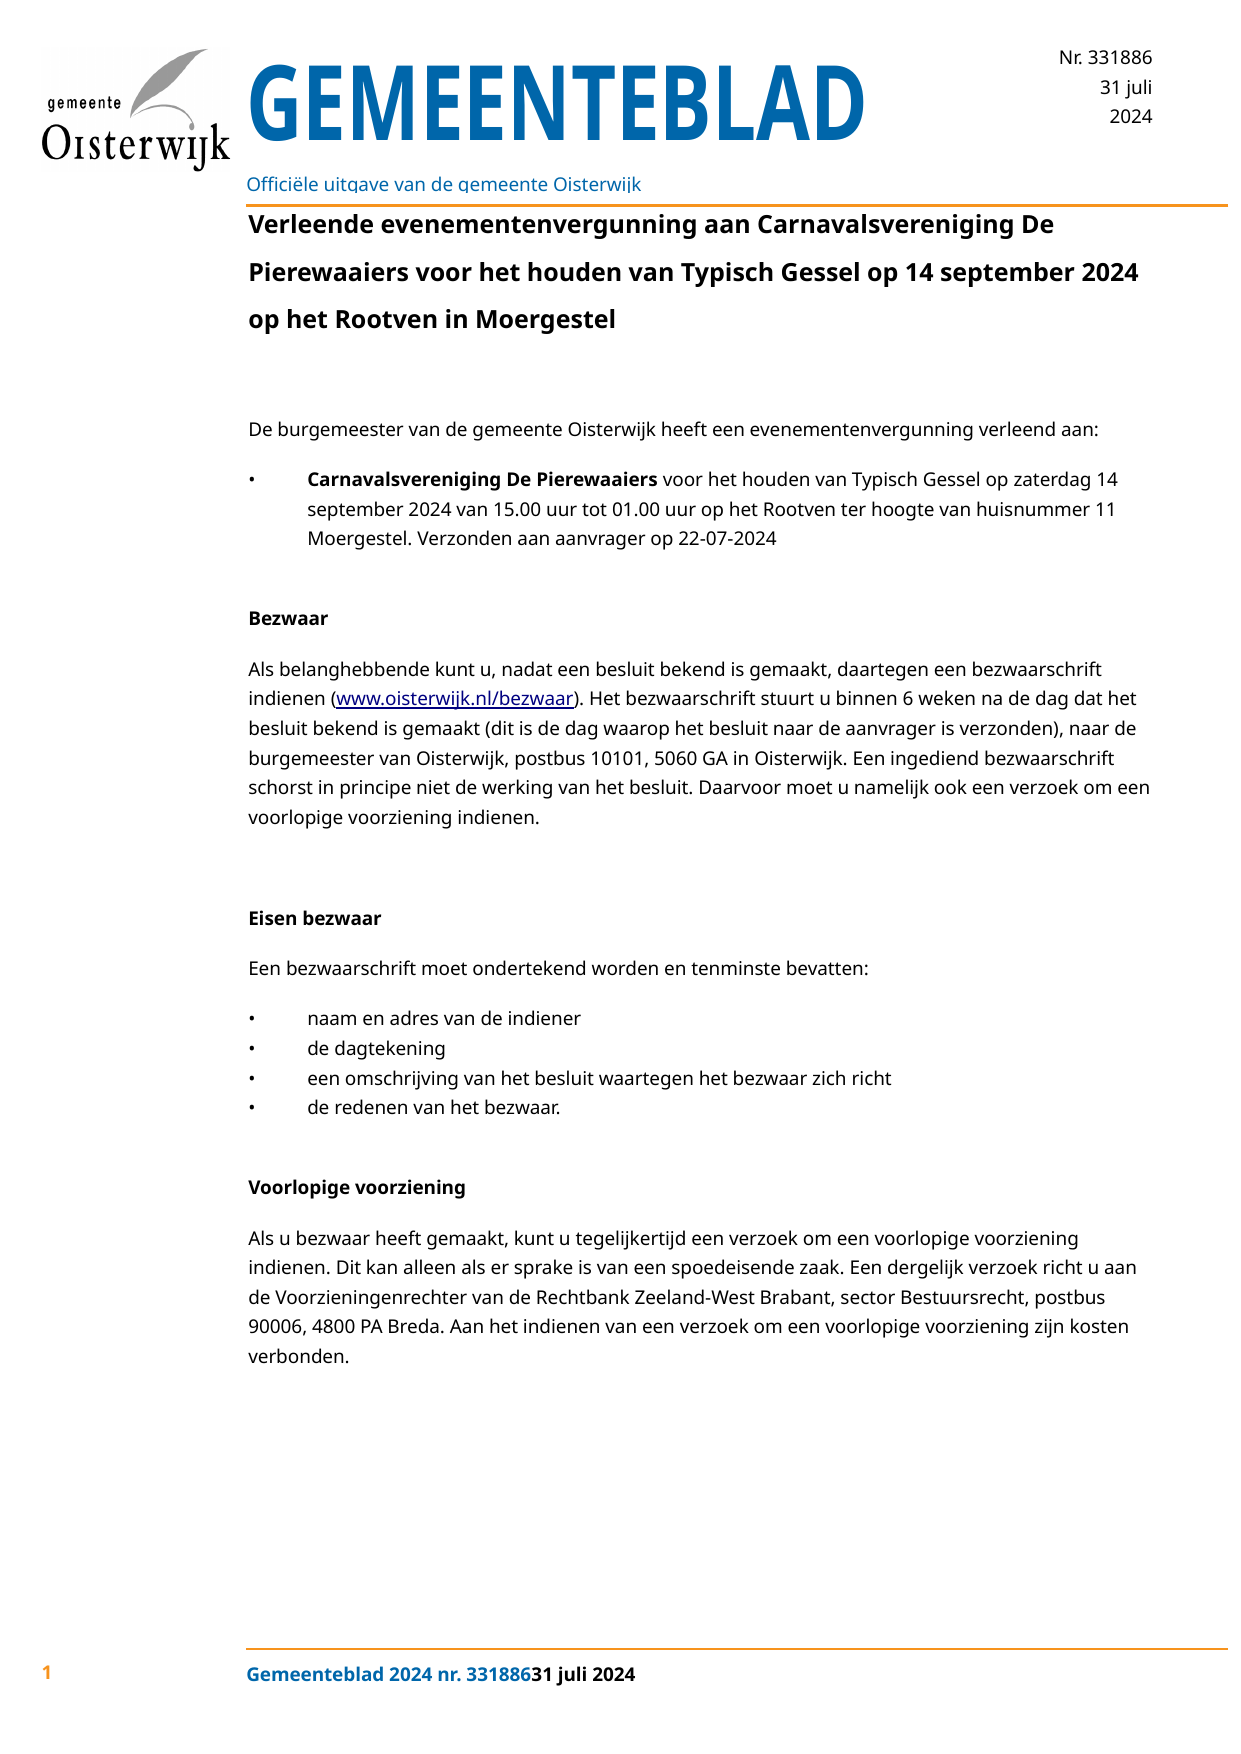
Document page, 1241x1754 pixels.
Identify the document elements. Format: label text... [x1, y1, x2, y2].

list een omschrijving van het besluit waartegen het bezwaar zich richt [248, 1065, 1152, 1090]
text De burgemeester van de gemeente Oisterwijk heeft een evenementenvergunning verleend aan: [248, 416, 1152, 442]
text Bezwaar [248, 606, 1152, 631]
text Voorlopige voorziening [248, 1174, 1152, 1200]
list naam en adres van de indiener [248, 1006, 1152, 1031]
text Een bezwaarschrift moet ondertekend worden en tenminste bevatten: [248, 955, 1152, 981]
text Als u bezwaar heeft gemaakt, kunt u tegelijkertijd een verzoek om een voorlopige voorziening indienen. Dit kan alleen als er sprake is van een spoedeisende zaak. Een dergelijk verzoek richt u aan de Voorzieningenrechter van de Rechtbank Zeeland-West Brabant, sector Bestuursrecht, postbus 90006, 4800 PA Breda. Aan het indienen van een verzoek om een voorlopige voorziening zijn kosten verbonden. [248, 1225, 1152, 1369]
picture [41, 47, 231, 172]
text Verleende evenementenvergunning aan Carnavalsvereniging De Pierewaaiers voor het houden van Typisch Gessel op 14 september 2024 op het Rootven in Moergestel [248, 207, 1152, 336]
text Eisen bezwaar [248, 905, 1152, 930]
list Carnavalsvereniging De Pierewaaiers voor het houden van Typisch Gessel op zaterdag 14 september 2024 van 15.00 uur tot 01.00 uur op het Rootven ter hoogte van huisnummer 11 Moergestel. Verzonden aan aanvrager op 22-07-2024 [248, 466, 1152, 551]
list de redenen van het bezwaar. [248, 1094, 1152, 1120]
text Als belanghebbende kunt u, nadat een besluit bekend is gemaakt, daartegen een bezwaarschrift indienen (www.oisterwijk.nl/bezwaar). Het bezwaarschrift stuurt u binnen 6 weken na de dag dat het besluit bekend is gemaakt (dit is de dag waarop het besluit naar de aanvrager is verzonden), naar de burgemeester van Oisterwijk, postbus 10101, 5060 GA in Oisterwijk. Een ingediend bezwaarschrift schorst in principe niet de werking van het besluit. Daarvoor moet u namelijk ook een verzoek om een voorlopige voorziening indienen. [248, 656, 1152, 829]
list de dagtekening [248, 1035, 1152, 1061]
